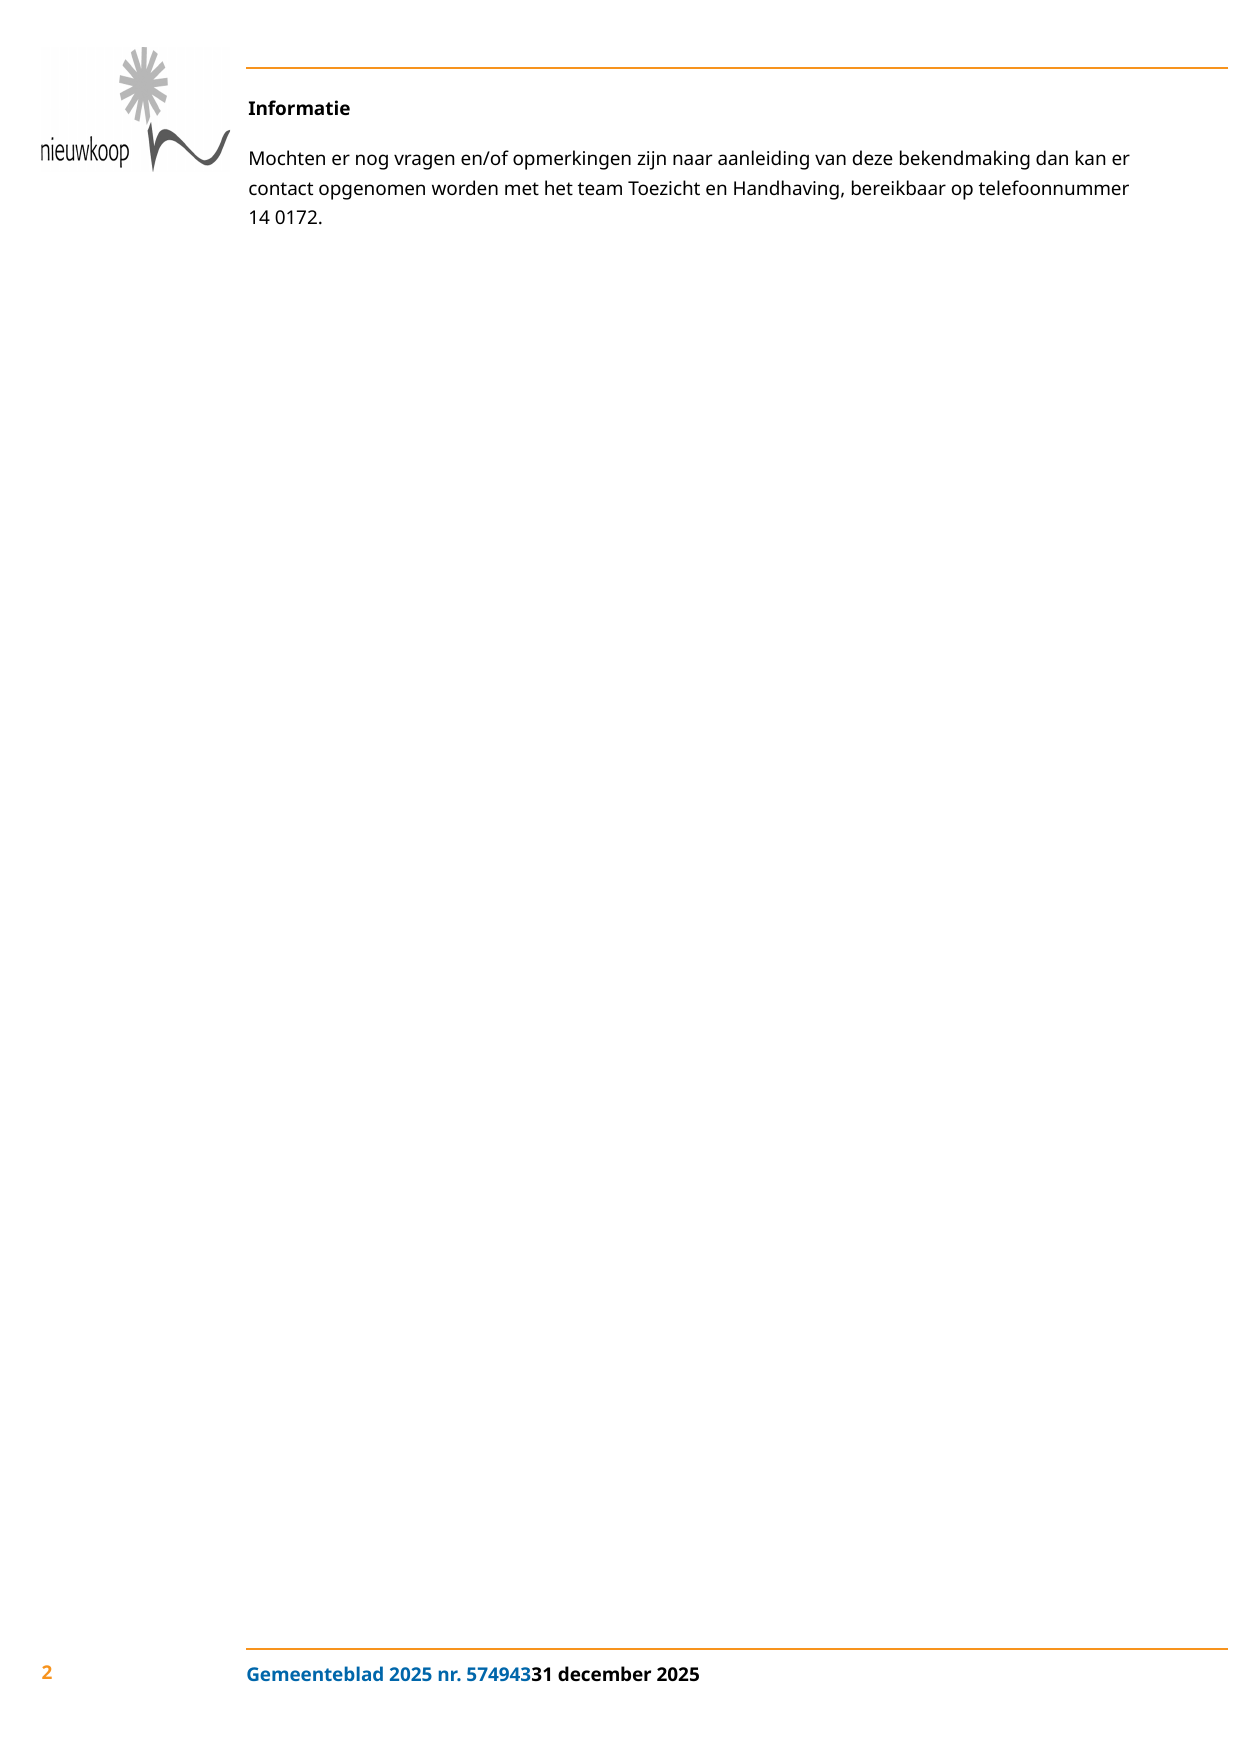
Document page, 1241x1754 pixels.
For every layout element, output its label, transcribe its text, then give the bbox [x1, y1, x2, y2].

text Mochten er nog vragen en/of opmerkingen zijn naar aanleiding van deze bekendmaking dan kan er contact opgenomen worden met het team Toezicht en Handhaving, bereikbaar op telefoonnummer 14 0172. [248, 145, 1152, 230]
text Informatie [248, 95, 1152, 121]
picture [41, 47, 231, 172]
